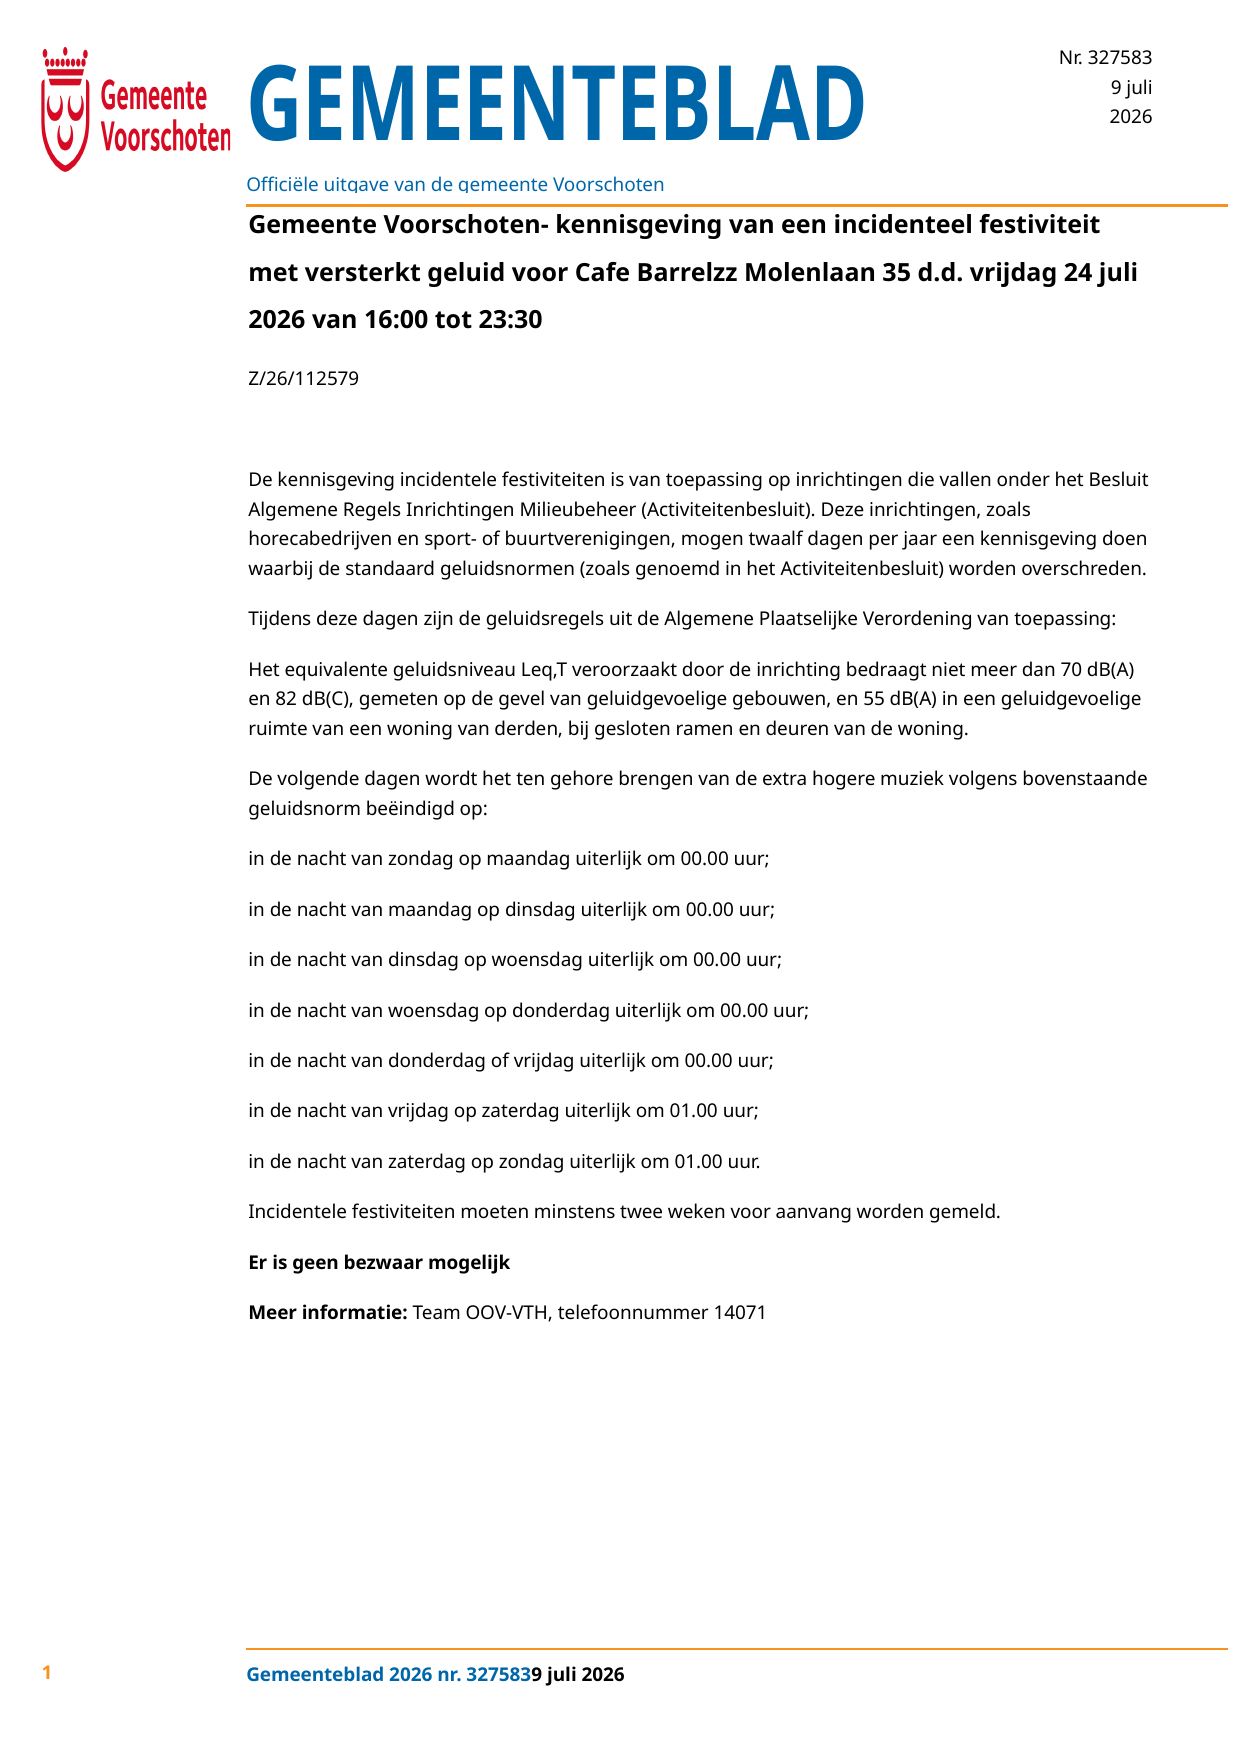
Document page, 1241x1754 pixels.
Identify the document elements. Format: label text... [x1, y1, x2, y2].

text in de nacht van woensdag op donderdag uiterlijk om 00.00 uur; [248, 997, 1152, 1022]
text Gemeente Voorschoten- kennisgeving van een incidenteel festiviteit met versterkt geluid voor Cafe Barrelzz Molenlaan 35 d.d. vrijdag 24 juli 2026 van 16:00 tot 23:30 [248, 207, 1152, 336]
text Tijdens deze dagen zijn de geluidsregels uit de Algemene Plaatselijke Verordening van toepassing: [248, 606, 1152, 631]
picture [41, 47, 231, 172]
text Z/26/112579 [248, 366, 1152, 391]
text De kennisgeving incidentele festiviteiten is van toepassing op inrichtingen die vallen onder het Besluit Algemene Regels Inrichtingen Milieubeheer (Activiteitenbesluit). Deze inrichtingen, zoals horecabedrijven en sport- of buurtverenigingen, mogen twaalf dagen per jaar een kennisgeving doen waarbij de standaard geluidsnormen (zoals genoemd in het Activiteitenbesluit) worden overschreden. [248, 466, 1152, 581]
text Het equivalente geluidsniveau Leq,T veroorzaakt door de inrichting bedraagt niet meer dan 70 dB(A) en 82 dB(C), gemeten op de gevel van geluidgevoelige gebouwen, en 55 dB(A) in een geluidgevoelige ruimte van een woning van derden, bij gesloten ramen en deuren van de woning. [248, 656, 1152, 741]
text in de nacht van maandag op dinsdag uiterlijk om 00.00 uur; [248, 896, 1152, 922]
text in de nacht van dinsdag op woensdag uiterlijk om 00.00 uur; [248, 946, 1152, 972]
text in de nacht van zaterdag op zondag uiterlijk om 01.00 uur. [248, 1148, 1152, 1174]
text in de nacht van zondag op maandag uiterlijk om 00.00 uur; [248, 846, 1152, 871]
text Meer informatie: Team OOV-VTH, telefoonnummer 14071 [248, 1299, 1152, 1325]
text in de nacht van donderdag of vrijdag uiterlijk om 00.00 uur; [248, 1047, 1152, 1073]
text Er is geen bezwaar mogelijk [248, 1249, 1152, 1274]
text Incidentele festiviteiten moeten minstens twee weken voor aanvang worden gemeld. [248, 1198, 1152, 1224]
text in de nacht van vrijdag op zaterdag uiterlijk om 01.00 uur; [248, 1098, 1152, 1123]
text De volgende dagen wordt het ten gehore brengen van de extra hogere muziek volgens bovenstaande geluidsnorm beëindigd op: [248, 766, 1152, 821]
